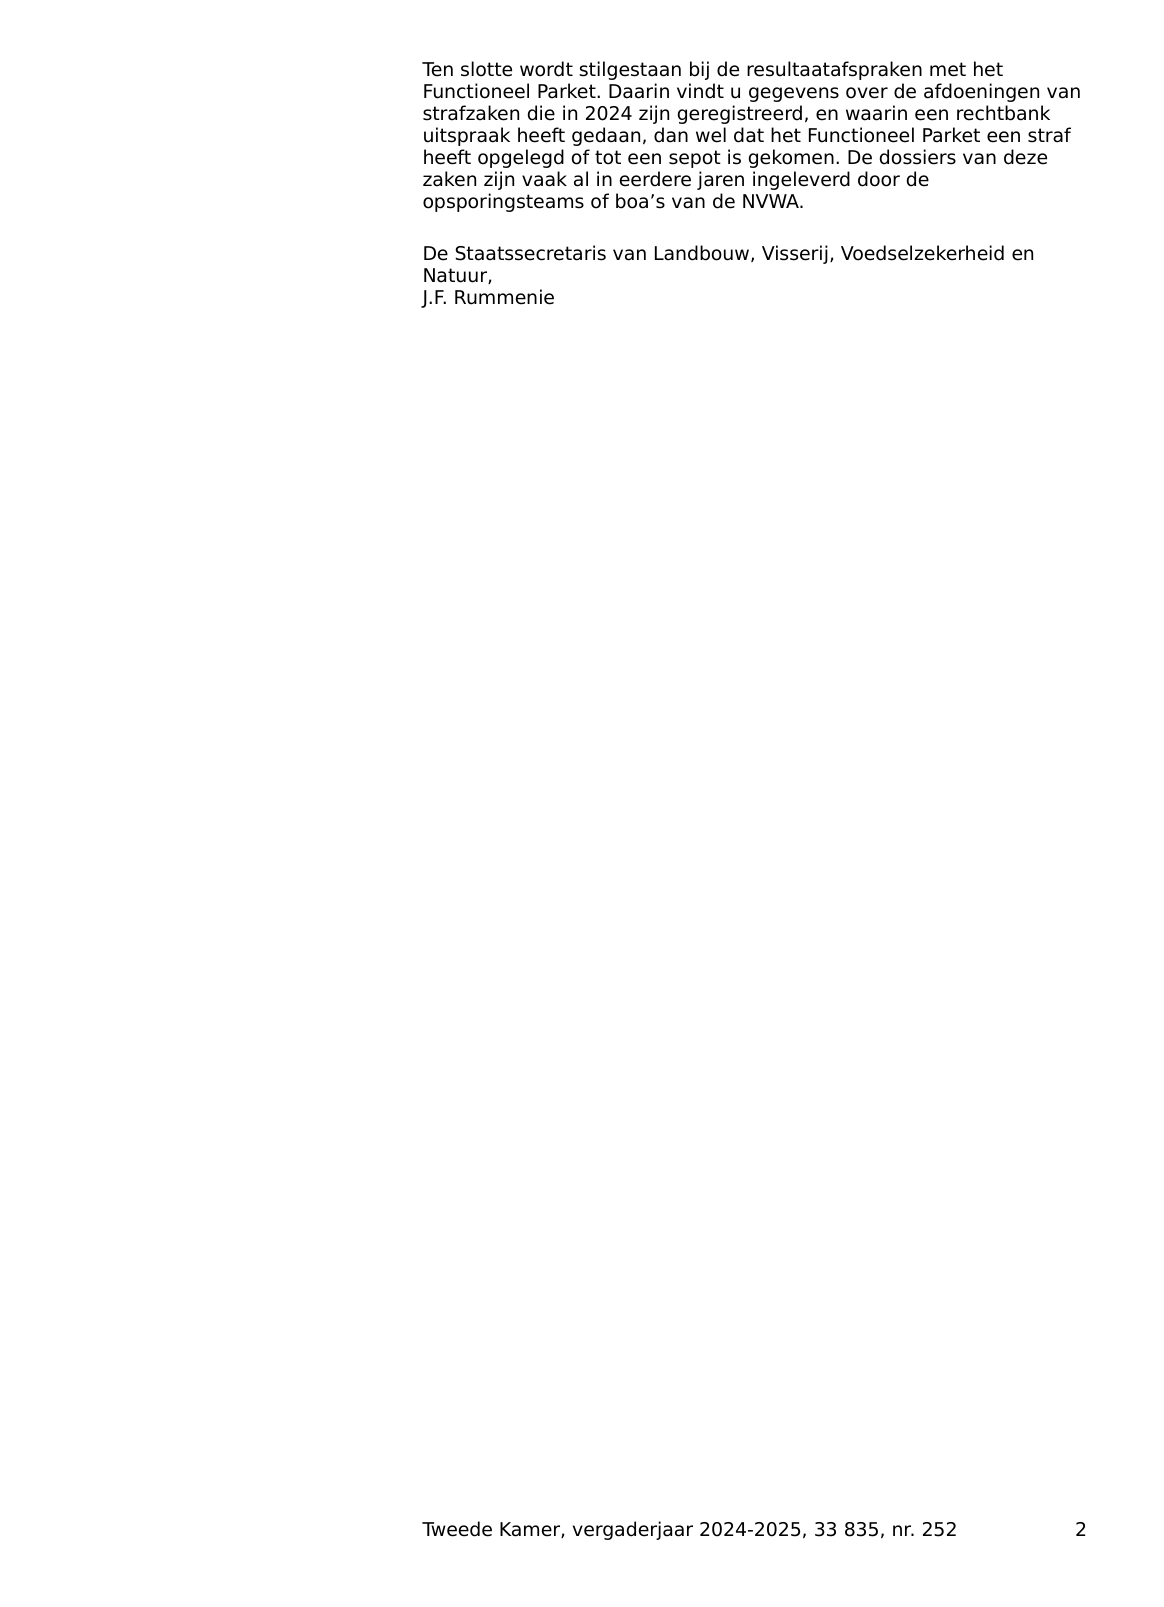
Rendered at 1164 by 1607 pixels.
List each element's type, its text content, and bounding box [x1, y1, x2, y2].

text De Staatssecretaris van Landbouw, Visserij, Voedselzekerheid en Natuur, J.F. Rummenie [422, 243, 1087, 309]
text Ten slotte wordt stilgestaan bij de resultaatafspraken met het Functioneel Parket. Daarin vindt u gegevens over de afdoeningen van strafzaken die in 2024 zijn geregistreerd, en waarin een rechtbank uitspraak heeft gedaan, dan wel dat het Functioneel Parket een straf heeft opgelegd of tot een sepot is gekomen. De dossiers van deze zaken zijn vaak al in eerdere jaren ingeleverd door de opsporingsteams of boa’s van de NVWA. [422, 59, 1087, 213]
